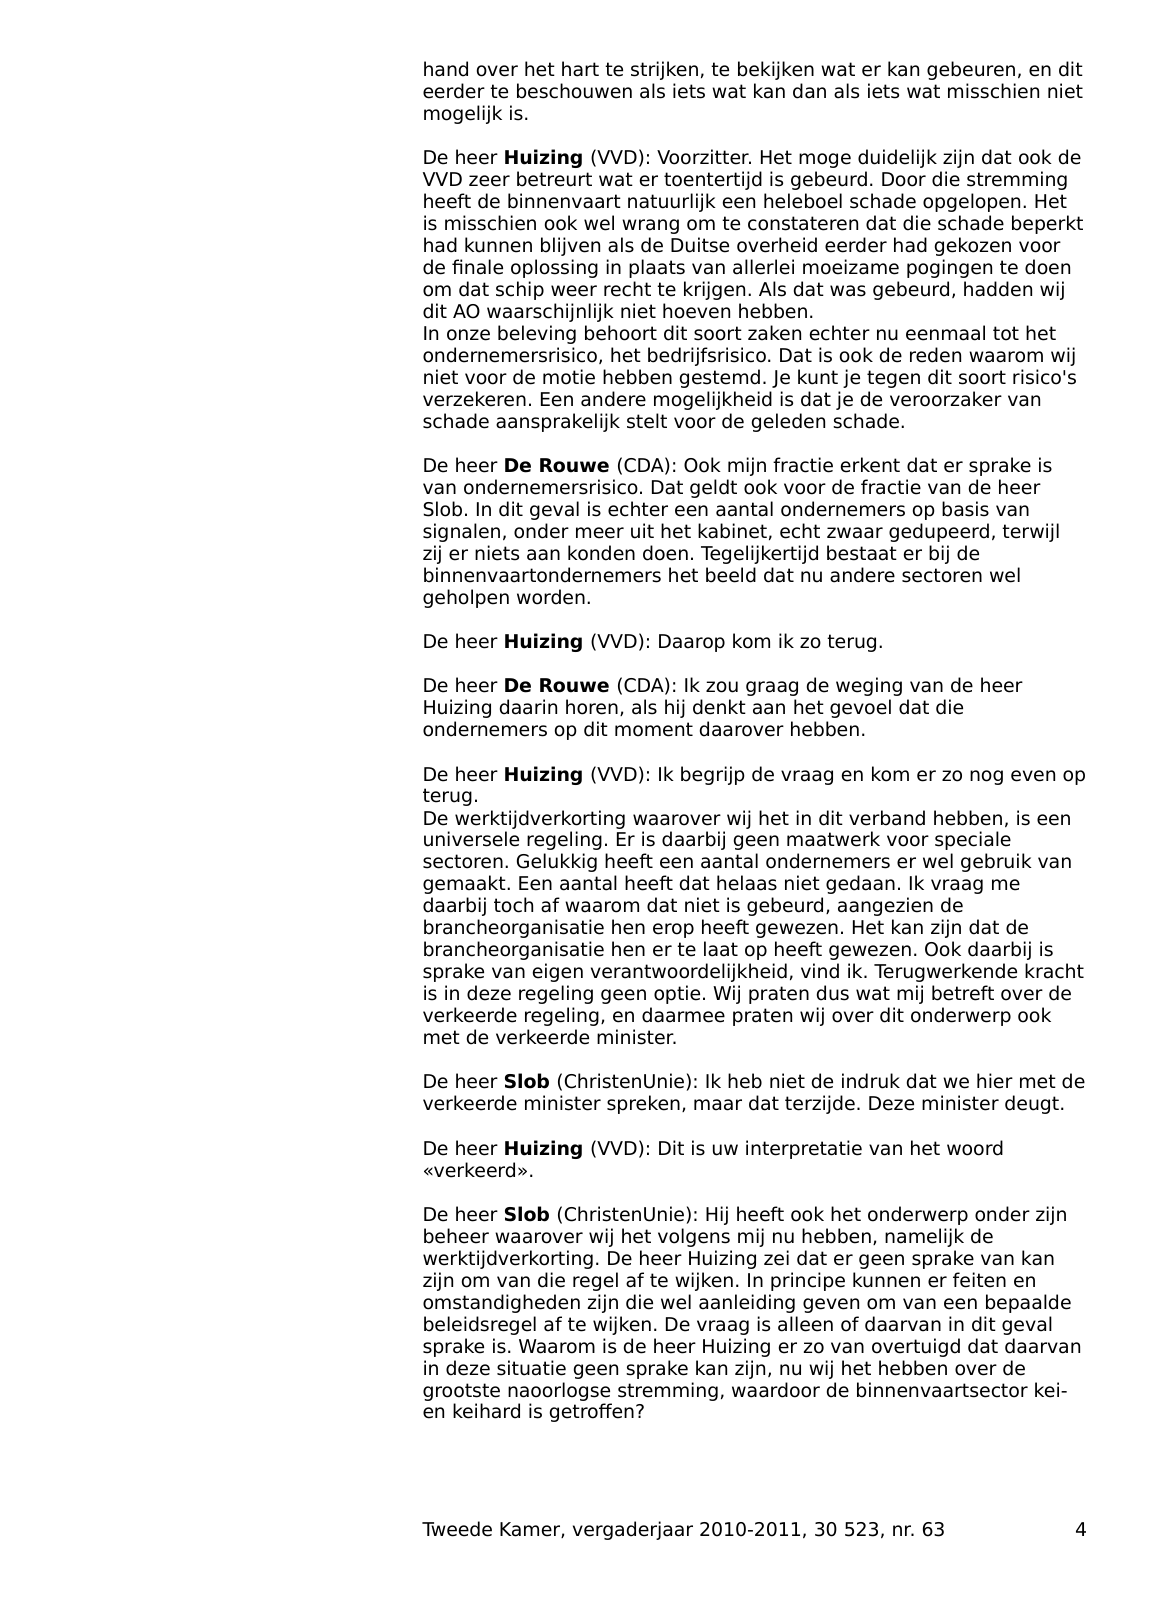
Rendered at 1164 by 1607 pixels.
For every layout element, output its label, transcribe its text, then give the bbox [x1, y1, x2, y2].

text De heer Huizing (VVD): Daarop kom ik zo terug. [422, 631, 1087, 653]
text De heer De Rouwe (CDA): Ik zou graag de weging van de heer Huizing daarin horen, als hij denkt aan het gevoel dat die ondernemers op dit moment daarover hebben. [422, 675, 1087, 741]
text De heer Slob (ChristenUnie): Hij heeft ook het onderwerp onder zijn beheer waarover wij het volgens mij nu hebben, namelijk de werktijdverkorting. De heer Huizing zei dat er geen sprake van kan zijn om van die regel af te wijken. In principe kunnen er feiten en omstandigheden zijn die wel aanleiding geven om van een bepaalde beleidsregel af te wijken. De vraag is alleen of daarvan in dit geval sprake is. Waarom is de heer Huizing er zo van overtuigd dat daarvan in deze situatie geen sprake kan zijn, nu wij het hebben over de grootste naoorlogse stremming, waardoor de binnenvaartsector kei- en keihard is getroffen? [422, 1204, 1087, 1423]
text De heer Huizing (VVD): Voorzitter. Het moge duidelijk zijn dat ook de VVD zeer betreurt wat er toentertijd is gebeurd. Door die stremming heeft de binnenvaart natuurlijk een heleboel schade opgelopen. Het is misschien ook wel wrang om te constateren dat die schade beperkt had kunnen blijven als de Duitse overheid eerder had gekozen voor de finale oplossing in plaats van allerlei moeizame pogingen te doen om dat schip weer recht te krijgen. Als dat was gebeurd, hadden wij dit AO waarschijnlijk niet hoeven hebben. [422, 147, 1087, 323]
text In onze beleving behoort dit soort zaken echter nu eenmaal tot het ondernemersrisico, het bedrijfsrisico. Dat is ook de reden waarom wij niet voor de motie hebben gestemd. Je kunt je tegen dit soort risico's verzekeren. Een andere mogelijkheid is dat je de veroorzaker van schade aansprakelijk stelt voor de geleden schade. [422, 323, 1087, 433]
text De heer Slob (ChristenUnie): Ik heb niet de indruk dat we hier met de verkeerde minister spreken, maar dat terzijde. Deze minister deugt. [422, 1071, 1087, 1115]
text De werktijdverkorting waarover wij het in dit verband hebben, is een universele regeling. Er is daarbij geen maatwerk voor speciale sectoren. Gelukkig heeft een aantal ondernemers er wel gebruik van gemaakt. Een aantal heeft dat helaas niet gedaan. Ik vraag me daarbij toch af waarom dat niet is gebeurd, aangezien de brancheorganisatie hen erop heeft gewezen. Het kan zijn dat de brancheorganisatie hen er te laat op heeft gewezen. Ook daarbij is sprake van eigen verantwoordelijkheid, vind ik. Terugwerkende kracht is in deze regeling geen optie. Wij praten dus wat mij betreft over de verkeerde regeling, en daarmee praten wij over dit onderwerp ook met de verkeerde minister. [422, 807, 1087, 1049]
text hand over het hart te strijken, te bekijken wat er kan gebeuren, en dit eerder te beschouwen als iets wat kan dan als iets wat misschien niet mogelijk is. [422, 59, 1087, 125]
text De heer Huizing (VVD): Ik begrijp de vraag en kom er zo nog even op terug. [422, 763, 1087, 807]
text De heer Huizing (VVD): Dit is uw interpretatie van het woord «verkeerd». [422, 1137, 1087, 1181]
text De heer De Rouwe (CDA): Ook mijn fractie erkent dat er sprake is van ondernemersrisico. Dat geldt ook voor de fractie van de heer Slob. In dit geval is echter een aantal ondernemers op basis van signalen, onder meer uit het kabinet, echt zwaar gedupeerd, terwijl zij er niets aan konden doen. Tegelijkertijd bestaat er bij de binnenvaartondernemers het beeld dat nu andere sectoren wel geholpen worden. [422, 455, 1087, 609]
